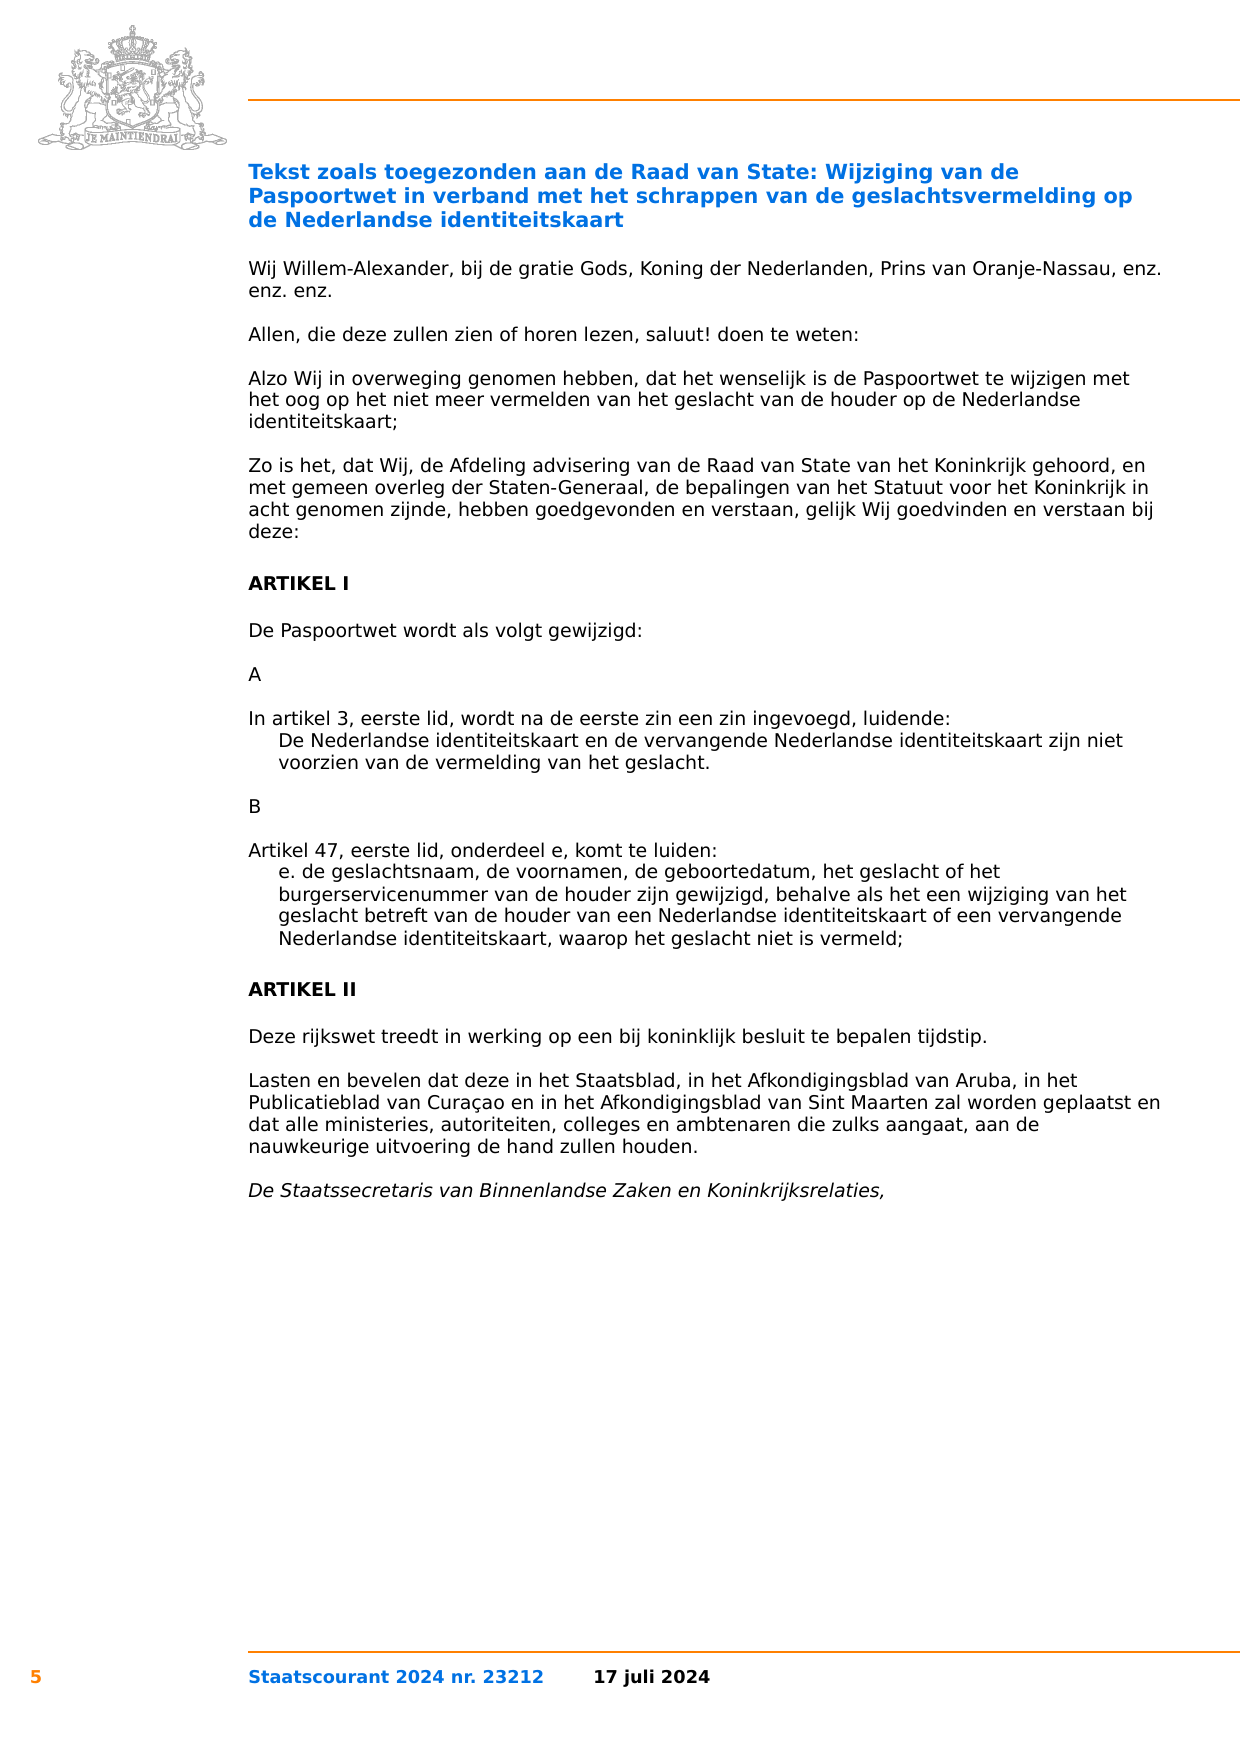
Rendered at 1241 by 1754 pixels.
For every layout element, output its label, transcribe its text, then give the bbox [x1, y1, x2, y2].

text Allen, die deze zullen zien of horen lezen, saluut! doen te weten: [248, 323, 1163, 346]
text Artikel 47, eerste lid, onderdeel e, komt te luiden: [248, 839, 1163, 861]
text De Paspoortwet wordt als volgt gewijzigd: [248, 620, 1163, 642]
text Zo is het, dat Wij, de Afdeling advisering van de Raad van State van het Koninkrijk gehoord, en met gemeen overleg der Staten-Generaal, de bepalingen van het Statuut voor het Koninkrijk in acht genomen zijnde, hebben goedgevonden en verstaan, gelijk Wij goedvinden en verstaan bij deze: [248, 455, 1163, 543]
text Alzo Wij in overweging genomen hebben, dat het wenselijk is de Paspoortwet te wijzigen met het oog op het niet meer vermelden van het geslacht van de houder op de Nederlandse identiteitskaart; [248, 367, 1163, 433]
text In artikel 3, eerste lid, wordt na de eerste zin een zin ingevoegd, luidende: [248, 708, 1163, 730]
picture [38, 25, 227, 150]
text e. de geslachtsnaam, de voornamen, de geboortedatum, het geslacht of het burgerservicenummer van de houder zijn gewijzigd, behalve als het een wijziging van het geslacht betreft van de houder van een Nederlandse identiteitskaart of een vervangende Nederlandse identiteitskaart, waarop het geslacht niet is vermeld; [278, 861, 1163, 949]
text De Staatssecretaris van Binnenlandse Zaken en Koninkrijksrelaties, [248, 1180, 1163, 1202]
subtitle ARTIKEL I [248, 573, 1163, 595]
subtitle ARTIKEL II [248, 979, 1163, 1001]
text Deze rijkswet treedt in werking op een bij koninklijk besluit te bepalen tijdstip. [248, 1026, 1163, 1048]
text A [248, 664, 1163, 686]
text Wij Willem-Alexander, bij de gratie Gods, Koning der Nederlanden, Prins van Oranje-Nassau, enz. enz. enz. [248, 258, 1163, 302]
text De Nederlandse identiteitskaart en de vervangende Nederlandse identiteitskaart zijn niet voorzien van de vermelding van het geslacht. [278, 730, 1163, 774]
subtitle Tekst zoals toegezonden aan de Raad van State: Wijziging van de Paspoortwet in verband met het schrappen van de geslachtsvermelding op de Nederlandse identiteitskaart [248, 160, 1163, 233]
text B [248, 796, 1163, 818]
text Lasten en bevelen dat deze in het Staatsblad, in het Afkondigingsblad van Aruba, in het Publicatieblad van Curaçao en in het Afkondigingsblad van Sint Maarten zal worden geplaatst en dat alle ministeries, autoriteiten, colleges en ambtenaren die zulks aangaat, aan de nauwkeurige uitvoering de hand zullen houden. [248, 1070, 1163, 1158]
